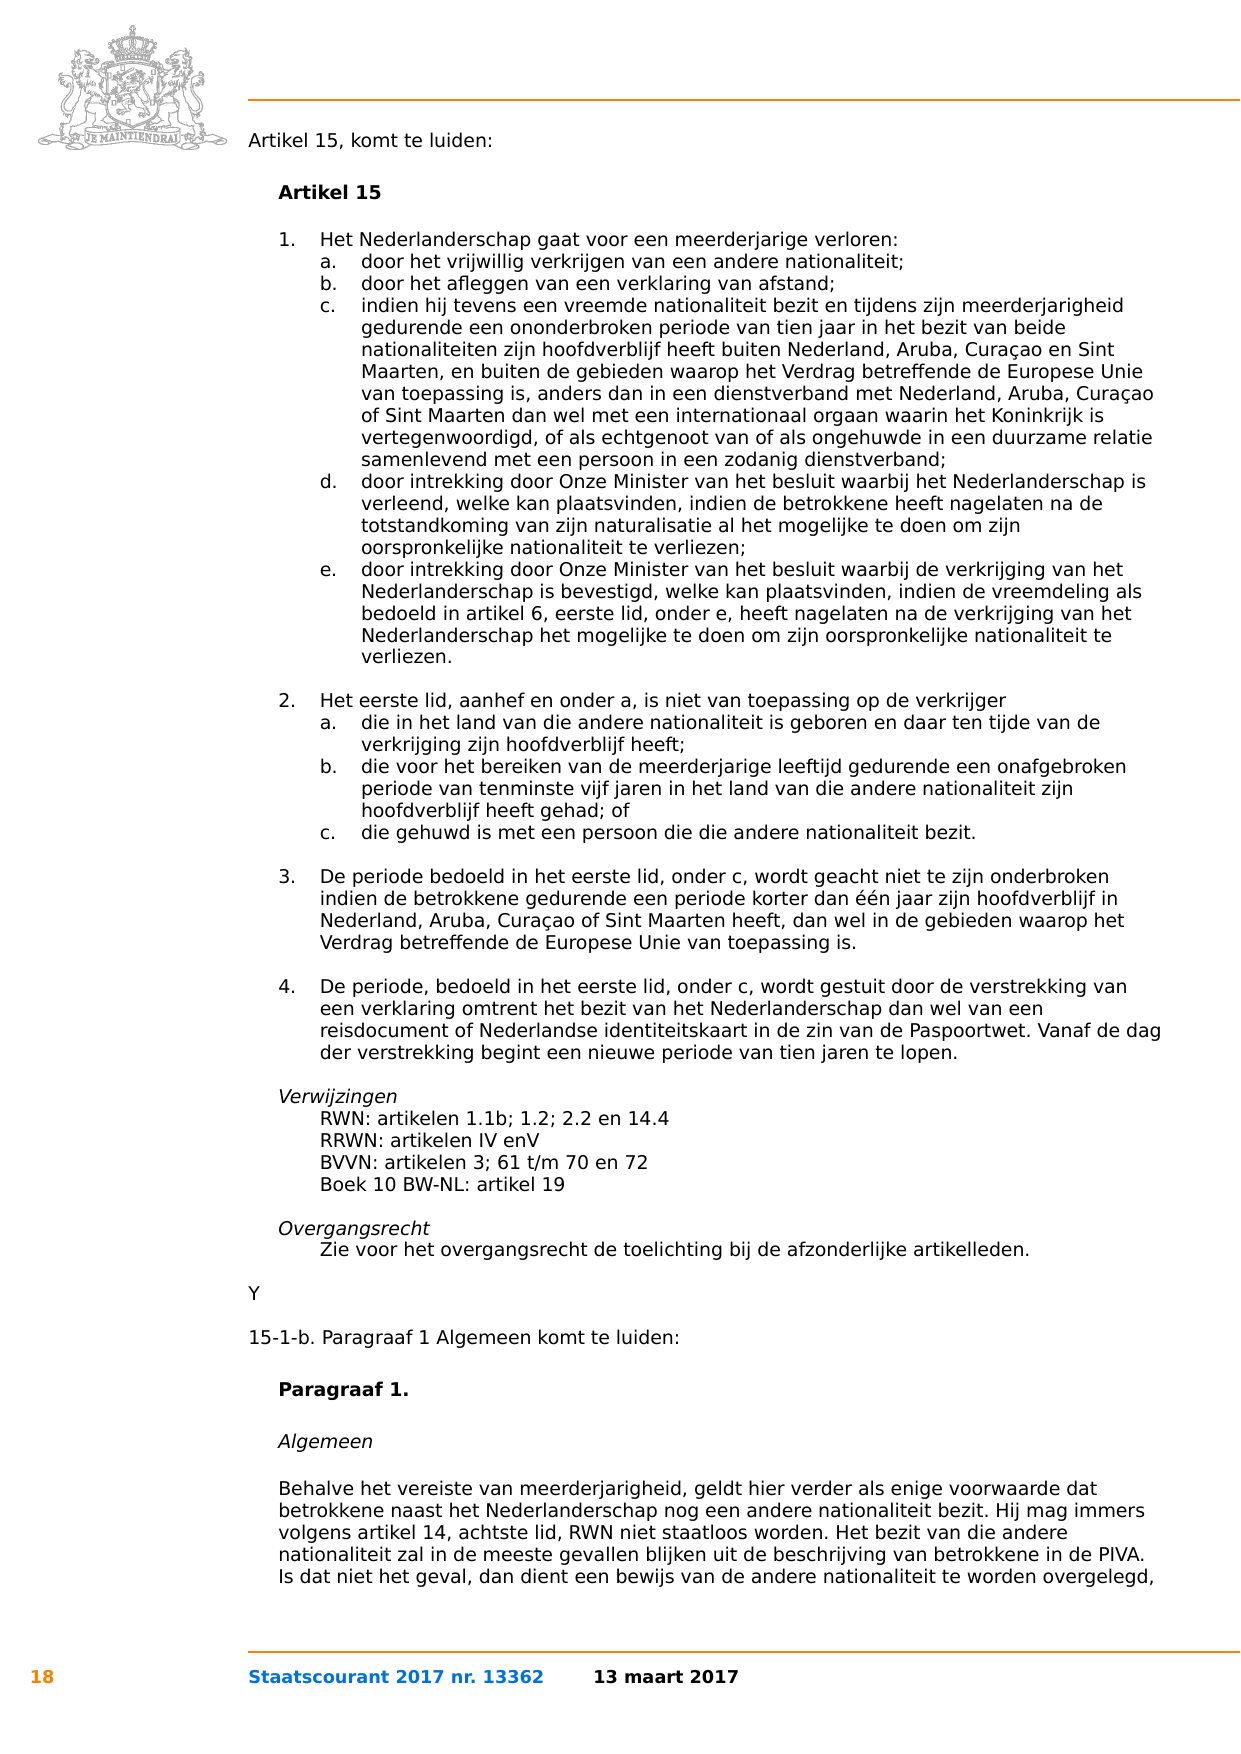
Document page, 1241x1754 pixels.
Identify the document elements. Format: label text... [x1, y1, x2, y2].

subtitle Algemeen [278, 1431, 1163, 1453]
subtitle Paragraaf 1. [278, 1379, 1163, 1401]
text RWN: artikelen 1.1b; 1.2; 2.2 en 14.4 [319, 1108, 1163, 1129]
text BVVN: artikelen 3; 61 t/m 70 en 72 [319, 1152, 1163, 1173]
subtitle Verwijzingen [278, 1086, 1163, 1108]
text c. die gehuwd is met een persoon die die andere nationaliteit bezit. [319, 822, 1163, 844]
text Artikel 15, komt te luiden: [248, 130, 1163, 152]
text Zie voor het overgangsrecht de toelichting bij de afzonderlijke artikelleden. [319, 1239, 1163, 1261]
text 2. Het eerste lid, aanhef en onder a, is niet van toepassing op de verkrijger [278, 690, 1163, 712]
text Boek 10 BW-NL: artikel 19 [319, 1173, 1163, 1196]
text d. door intrekking door Onze Minister van het besluit waarbij het Nederlanderschap is verleend, welke kan plaatsvinden, indien de betrokkene heeft nagelaten na de totstandkoming van zijn naturalisatie al het mogelijke te doen om zijn oorspronkelijke nationaliteit te verliezen; [319, 471, 1163, 558]
text Y [248, 1283, 1163, 1305]
text e. door intrekking door Onze Minister van het besluit waarbij de verkrijging van het Nederlanderschap is bevestigd, welke kan plaatsvinden, indien de vreemdeling als bedoeld in artikel 6, eerste lid, onder e, heeft nagelaten na de verkrijging van het Nederlanderschap het mogelijke te doen om zijn oorspronkelijke nationaliteit te verliezen. [319, 558, 1163, 668]
text Behalve het vereiste van meerderjarigheid, geldt hier verder als enige voorwaarde dat betrokkene naast het Nederlanderschap nog een andere nationaliteit bezit. Hij mag immers volgens artikel 14, achtste lid, RWN niet staatloos worden. Het bezit van die andere nationaliteit zal in de meeste gevallen blijken uit de beschrijving van betrokkene in de PIVA. Is dat niet het geval, dan dient een bewijs van de andere nationaliteit te worden overgelegd, [278, 1478, 1163, 1588]
picture [38, 25, 227, 150]
text a. die in het land van die andere nationaliteit is geboren en daar ten tijde van de verkrijging zijn hoofdverblijf heeft; [319, 712, 1163, 756]
text RRWN: artikelen IV enV [319, 1129, 1163, 1152]
text 1. Het Nederlanderschap gaat voor een meerderjarige verloren: [278, 229, 1163, 251]
text 4. De periode, bedoeld in het eerste lid, onder c, wordt gestuit door de verstrekking van een verklaring omtrent het bezit van het Nederlanderschap dan wel van een reisdocument of Nederlandse identiteitskaart in de zin van de Paspoortwet. Vanaf de dag der verstrekking begint een nieuwe periode van tien jaren te lopen. [278, 976, 1163, 1064]
text 15-1-b. Paragraaf 1 Algemeen komt te luiden: [248, 1327, 1163, 1349]
subtitle Overgangsrecht [278, 1217, 1163, 1239]
text 3. De periode bedoeld in het eerste lid, onder c, wordt geacht niet te zijn onderbroken indien de betrokkene gedurende een periode korter dan één jaar zijn hoofdverblijf in Nederland, Aruba, Curaçao of Sint Maarten heeft, dan wel in de gebieden waarop het Verdrag betreffende de Europese Unie van toepassing is. [278, 866, 1163, 954]
text b. die voor het bereiken van de meerderjarige leeftijd gedurende een onafgebroken periode van tenminste vijf jaren in het land van die andere nationaliteit zijn hoofdverblijf heeft gehad; of [319, 756, 1163, 822]
text a. door het vrijwillig verkrijgen van een andere nationaliteit; [319, 251, 1163, 273]
subtitle Artikel 15 [278, 182, 1163, 204]
text b. door het afleggen van een verklaring van afstand; [319, 273, 1163, 295]
text c. indien hij tevens een vreemde nationaliteit bezit en tijdens zijn meerderjarigheid gedurende een ononderbroken periode van tien jaar in het bezit van beide nationaliteiten zijn hoofdverblijf heeft buiten Nederland, Aruba, Curaçao en Sint Maarten, en buiten de gebieden waarop het Verdrag betreffende de Europese Unie van toepassing is, anders dan in een dienstverband met Nederland, Aruba, Curaçao of Sint Maarten dan wel met een internationaal orgaan waarin het Koninkrijk is vertegenwoordigd, of als echtgenoot van of als ongehuwde in een duurzame relatie samenlevend met een persoon in een zodanig dienstverband; [319, 295, 1163, 471]
